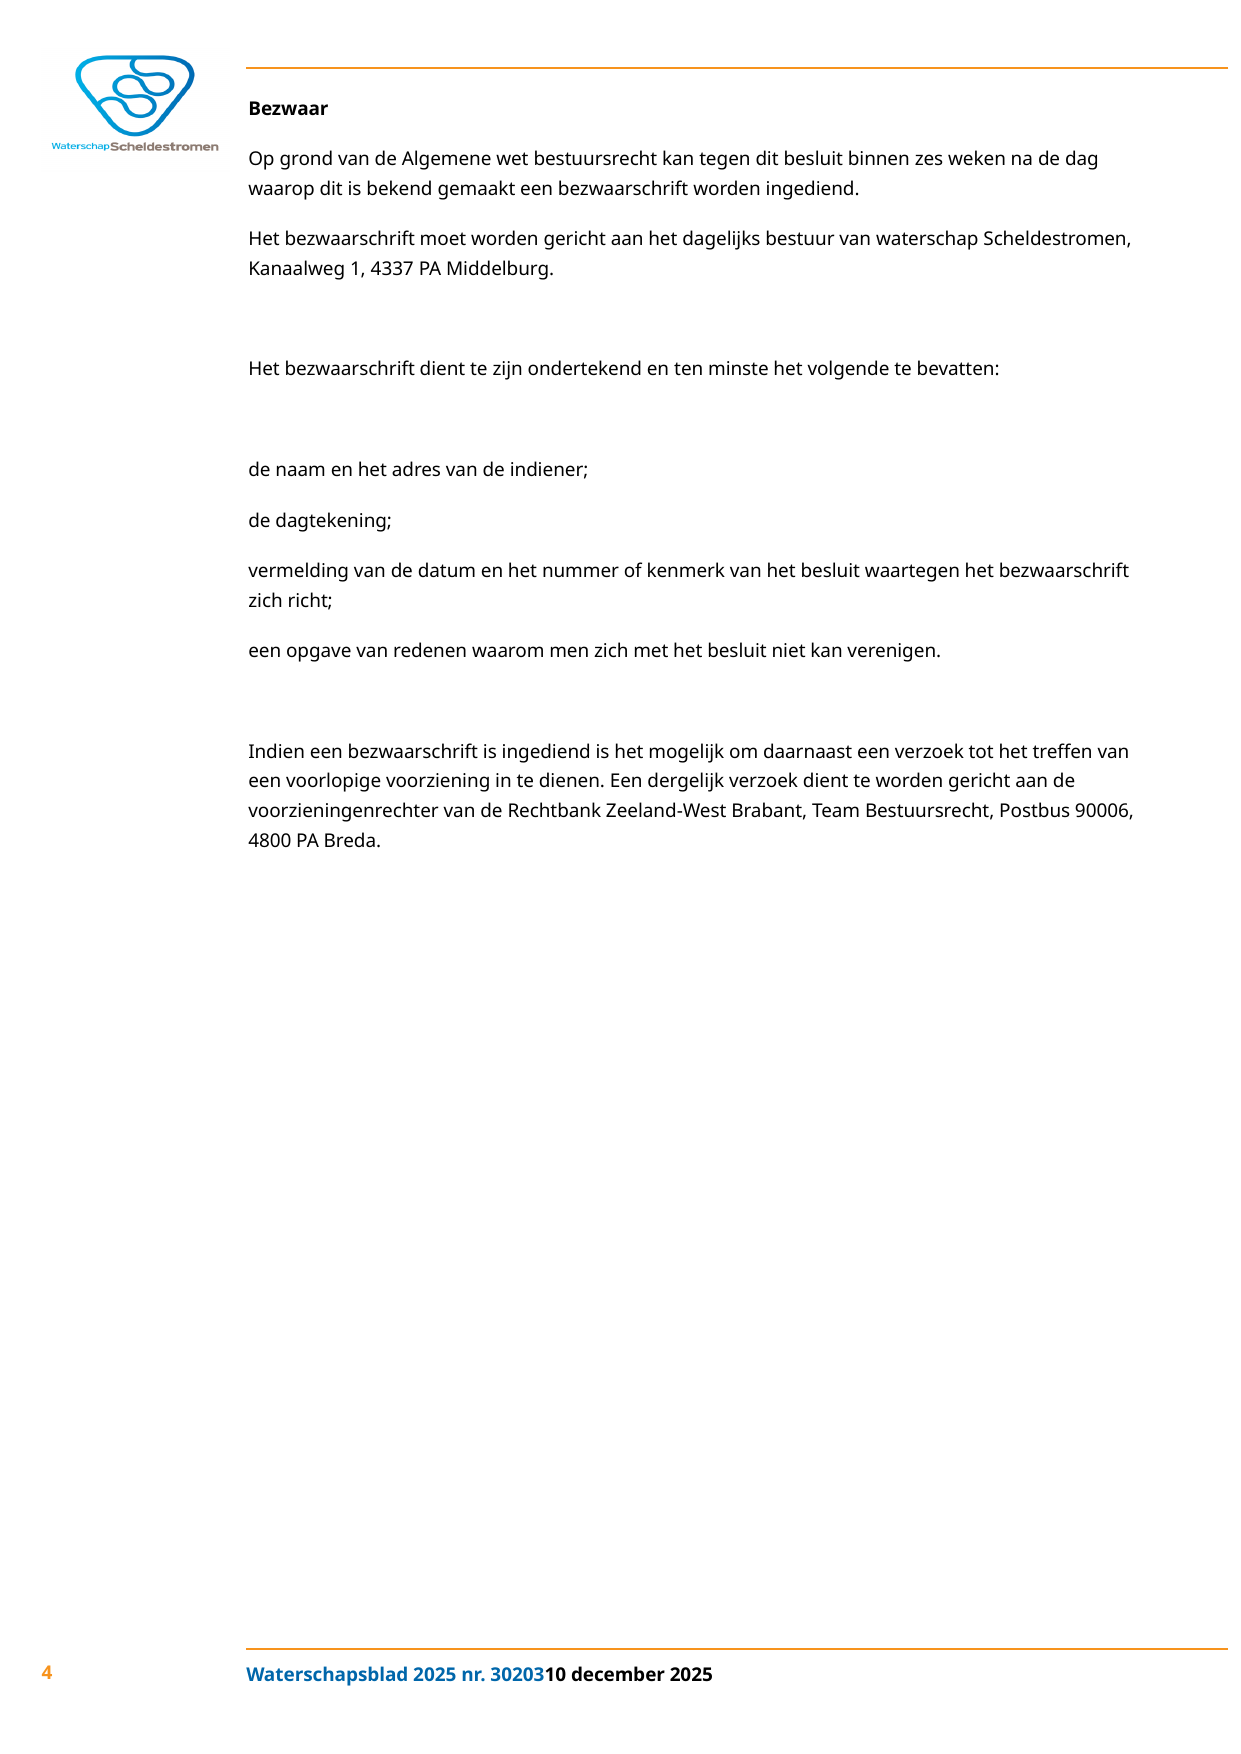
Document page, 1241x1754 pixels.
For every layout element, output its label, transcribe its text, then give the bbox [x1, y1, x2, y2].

text de dagtekening; [248, 507, 1152, 533]
text vermelding van de datum en het nummer of kenmerk van het besluit waartegen het bezwaarschrift zich richt; [248, 557, 1152, 613]
picture [41, 47, 231, 172]
text Bezwaar [248, 95, 1152, 121]
text Het bezwaarschrift dient te zijn ondertekend en ten minste het volgende te bevatten: [248, 356, 1152, 381]
text Indien een bezwaarschrift is ingediend is het mogelijk om daarnaast een verzoek tot het treffen van een voorlopige voorziening in te dienen. Een dergelijk verzoek dient te worden gericht aan de voorzieningenrechter van de Rechtbank Zeeland-West Brabant, Team Bestuursrecht, Postbus 90006, 4800 PA Breda. [248, 738, 1152, 853]
text Het bezwaarschrift moet worden gericht aan het dagelijks bestuur van waterschap Scheldestromen, Kanaalweg 1, 4337 PA Middelburg. [248, 225, 1152, 281]
text Op grond van de Algemene wet bestuursrecht kan tegen dit besluit binnen zes weken na de dag waarop dit is bekend gemaakt een bezwaarschrift worden ingediend. [248, 145, 1152, 201]
text de naam en het adres van de indiener; [248, 456, 1152, 482]
text een opgave van redenen waarom men zich met het besluit niet kan verenigen. [248, 637, 1152, 663]
